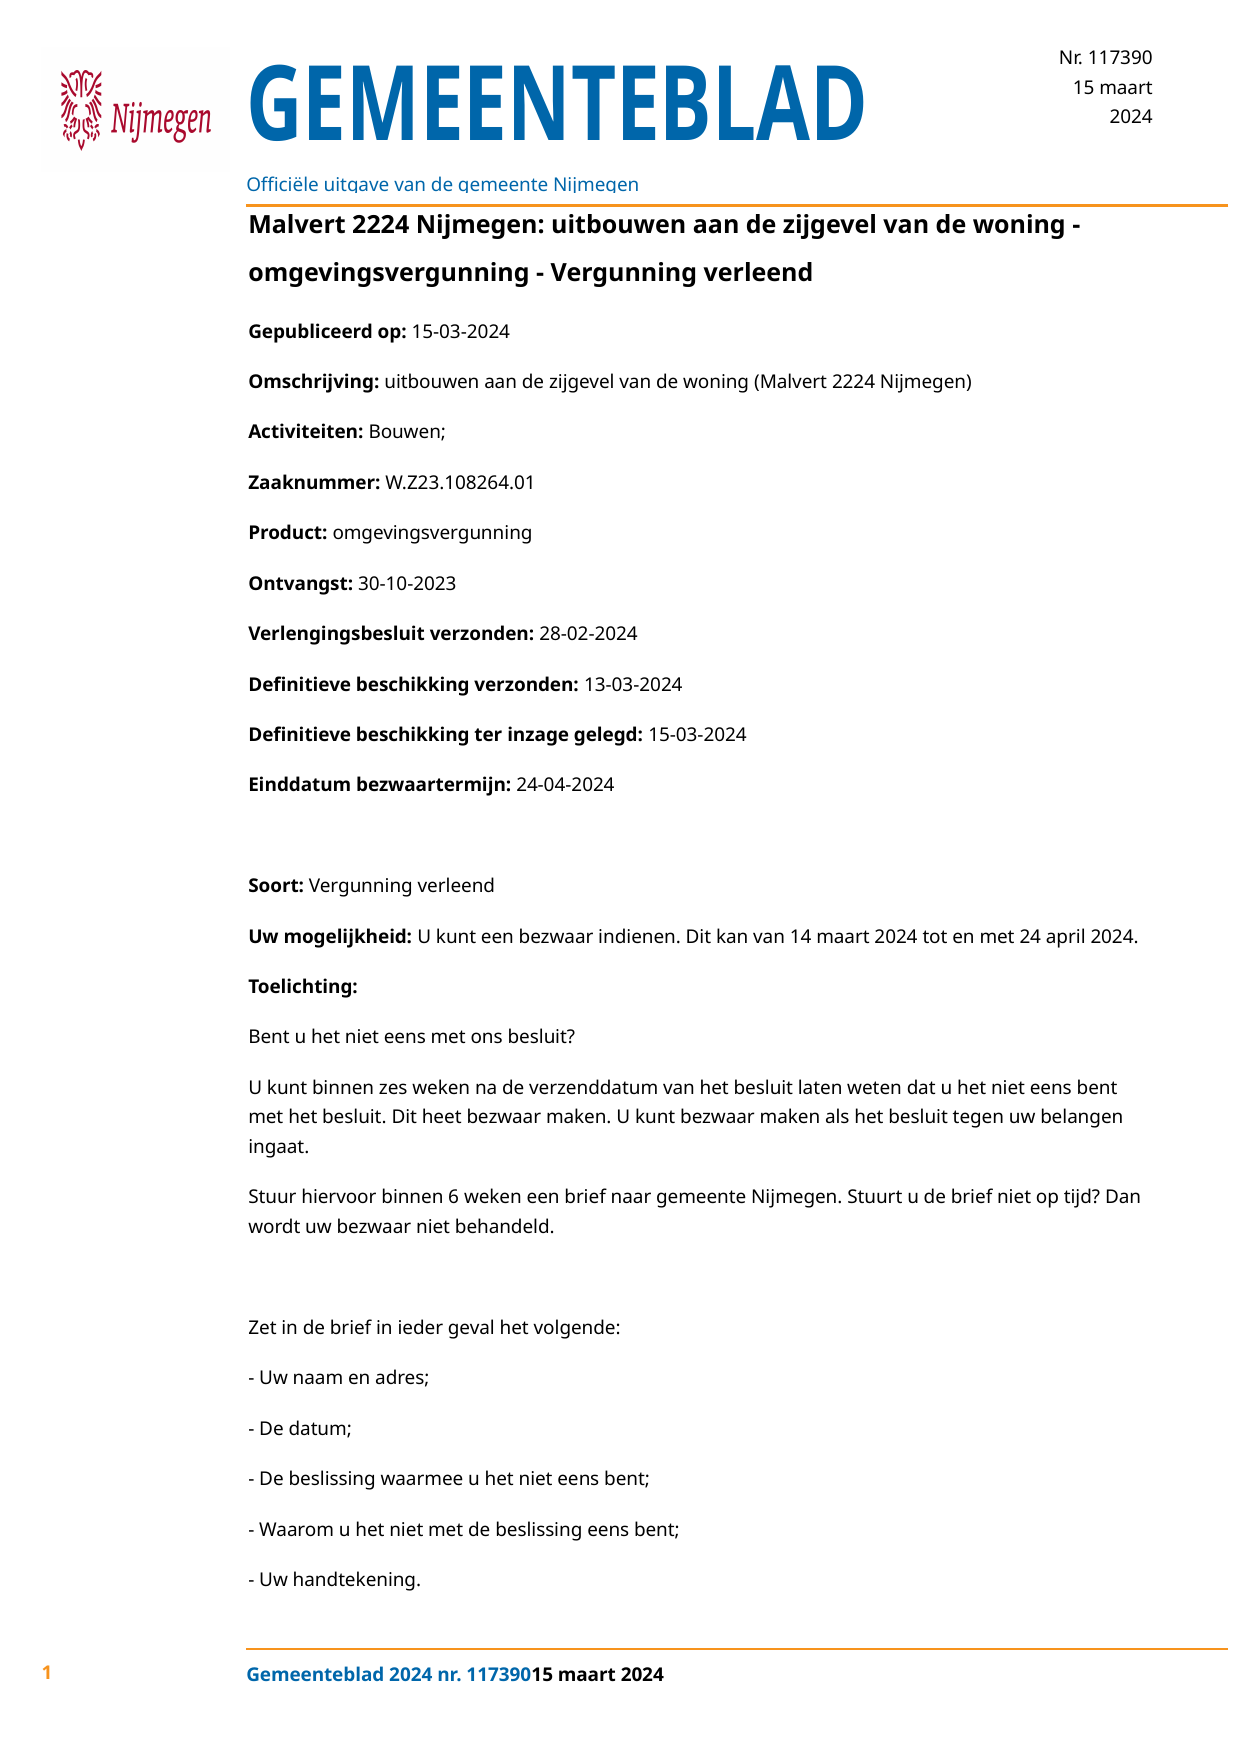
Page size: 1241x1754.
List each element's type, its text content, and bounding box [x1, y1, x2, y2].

text Gepubliceerd op: 15-03-2024 [248, 318, 1152, 344]
text - De datum; [248, 1415, 1152, 1441]
text Verlengingsbesluit verzonden: 28-02-2024 [248, 620, 1152, 646]
text - De beslissing waarmee u het niet eens bent; [248, 1465, 1152, 1491]
text Einddatum bezwaartermijn: 24-04-2024 [248, 772, 1152, 797]
text Stuur hiervoor binnen 6 weken een brief naar gemeente Nijmegen. Stuurt u de brief niet op tijd? Dan wordt uw bezwaar niet behandeld. [248, 1184, 1152, 1239]
text Soort: Vergunning verleend [248, 872, 1152, 898]
text Omschrijving: uitbouwen aan de zijgevel van de woning (Malvert 2224 Nijmegen) [248, 368, 1152, 394]
text Definitieve beschikking verzonden: 13-03-2024 [248, 671, 1152, 697]
text U kunt binnen zes weken na de verzenddatum van het besluit laten weten dat u het niet eens bent met het besluit. Dit heet bezwaar maken. U kunt bezwaar maken als het besluit tegen uw belangen ingaat. [248, 1074, 1152, 1159]
text Activiteiten: Bouwen; [248, 419, 1152, 444]
text - Uw naam en adres; [248, 1364, 1152, 1390]
text Malvert 2224 Nijmegen: uitbouwen aan de zijgevel van de woning - omgevingsvergunning - Vergunning verleend [248, 207, 1152, 288]
text Bent u het niet eens met ons besluit? [248, 1024, 1152, 1049]
text Definitieve beschikking ter inzage gelegd: 15-03-2024 [248, 721, 1152, 747]
text Ontvangst: 30-10-2023 [248, 570, 1152, 596]
text Zet in de brief in ieder geval het volgende: [248, 1314, 1152, 1340]
text Uw mogelijkheid: U kunt een bezwaar indienen. Dit kan van 14 maart 2024 tot en met 24 april 2024. [248, 923, 1152, 949]
picture [41, 47, 231, 172]
text - Uw handtekening. [248, 1566, 1152, 1592]
text Product: omgevingsvergunning [248, 519, 1152, 545]
text Toelichting: [248, 973, 1152, 999]
text Zaaknummer: W.Z23.108264.01 [248, 469, 1152, 495]
text - Waarom u het niet met de beslissing eens bent; [248, 1516, 1152, 1542]
